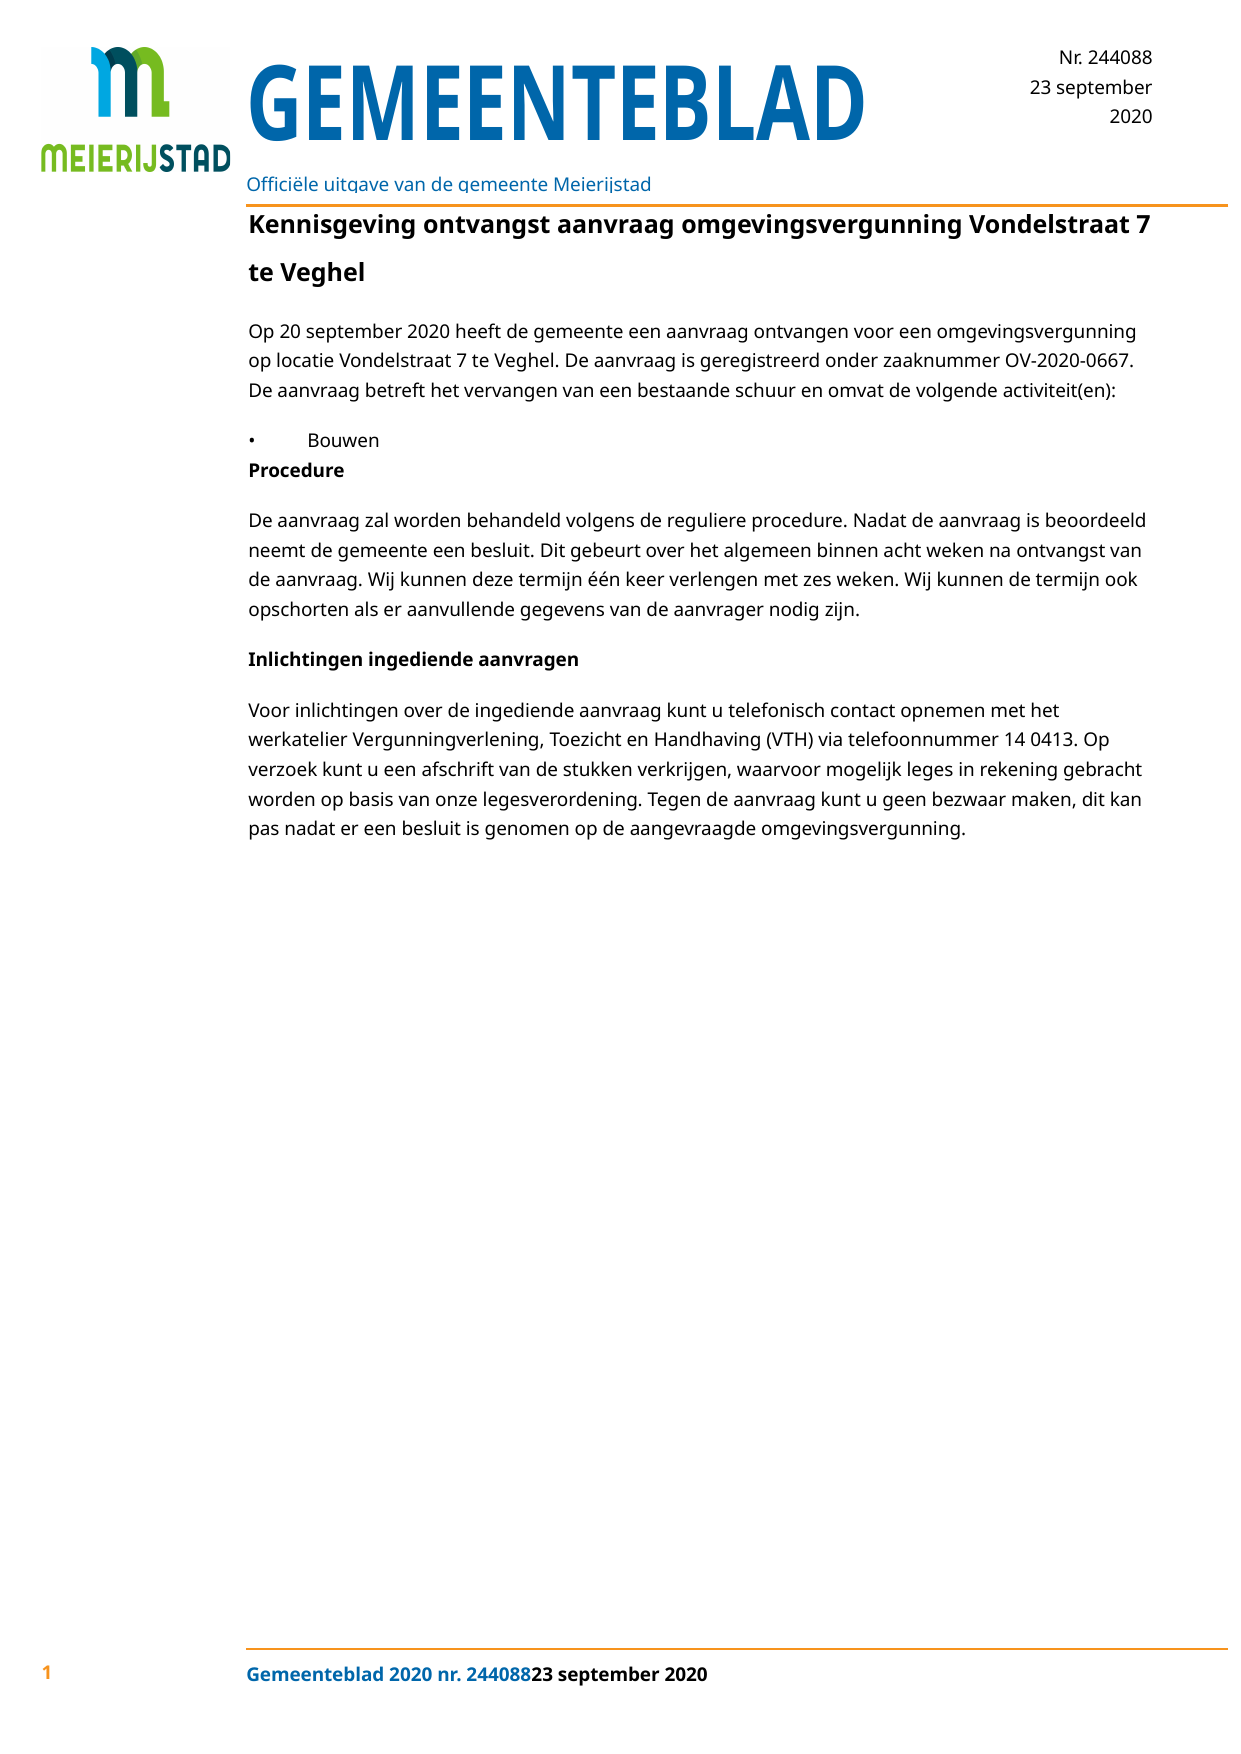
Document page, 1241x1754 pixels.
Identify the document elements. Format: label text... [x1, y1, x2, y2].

list Bouwen [248, 427, 1152, 453]
text De aanvraag zal worden behandeld volgens de reguliere procedure. Nadat de aanvraag is beoordeeld neemt de gemeente een besluit. Dit gebeurt over het algemeen binnen acht weken na ontvangst van de aanvraag. Wij kunnen deze termijn één keer verlengen met zes weken. Wij kunnen de termijn ook opschorten als er aanvullende gegevens van de aanvrager nodig zijn. [248, 507, 1152, 622]
picture [41, 47, 231, 172]
text Inlichtingen ingediende aanvragen [248, 647, 1152, 672]
text Kennisgeving ontvangst aanvraag omgevingsvergunning Vondelstraat 7 te Veghel [248, 207, 1152, 288]
text Voor inlichtingen over de ingediende aanvraag kunt u telefonisch contact opnemen met het werkatelier Vergunningverlening, Toezicht en Handhaving (VTH) via telefoonnummer 14 0413. Op verzoek kunt u een afschrift van de stukken verkrijgen, waarvoor mogelijk leges in rekening gebracht worden op basis van onze legesverordening. Tegen de aanvraag kunt u geen bezwaar maken, dit kan pas nadat er een besluit is genomen op de aangevraagde omgevingsvergunning. [248, 697, 1152, 841]
text Procedure [248, 457, 1152, 483]
text Op 20 september 2020 heeft de gemeente een aanvraag ontvangen voor een omgevingsvergunning op locatie Vondelstraat 7 te Veghel. De aanvraag is geregistreerd onder zaaknummer OV-2020-0667. De aanvraag betreft het vervangen van een bestaande schuur en omvat de volgende activiteit(en): [248, 318, 1152, 403]
